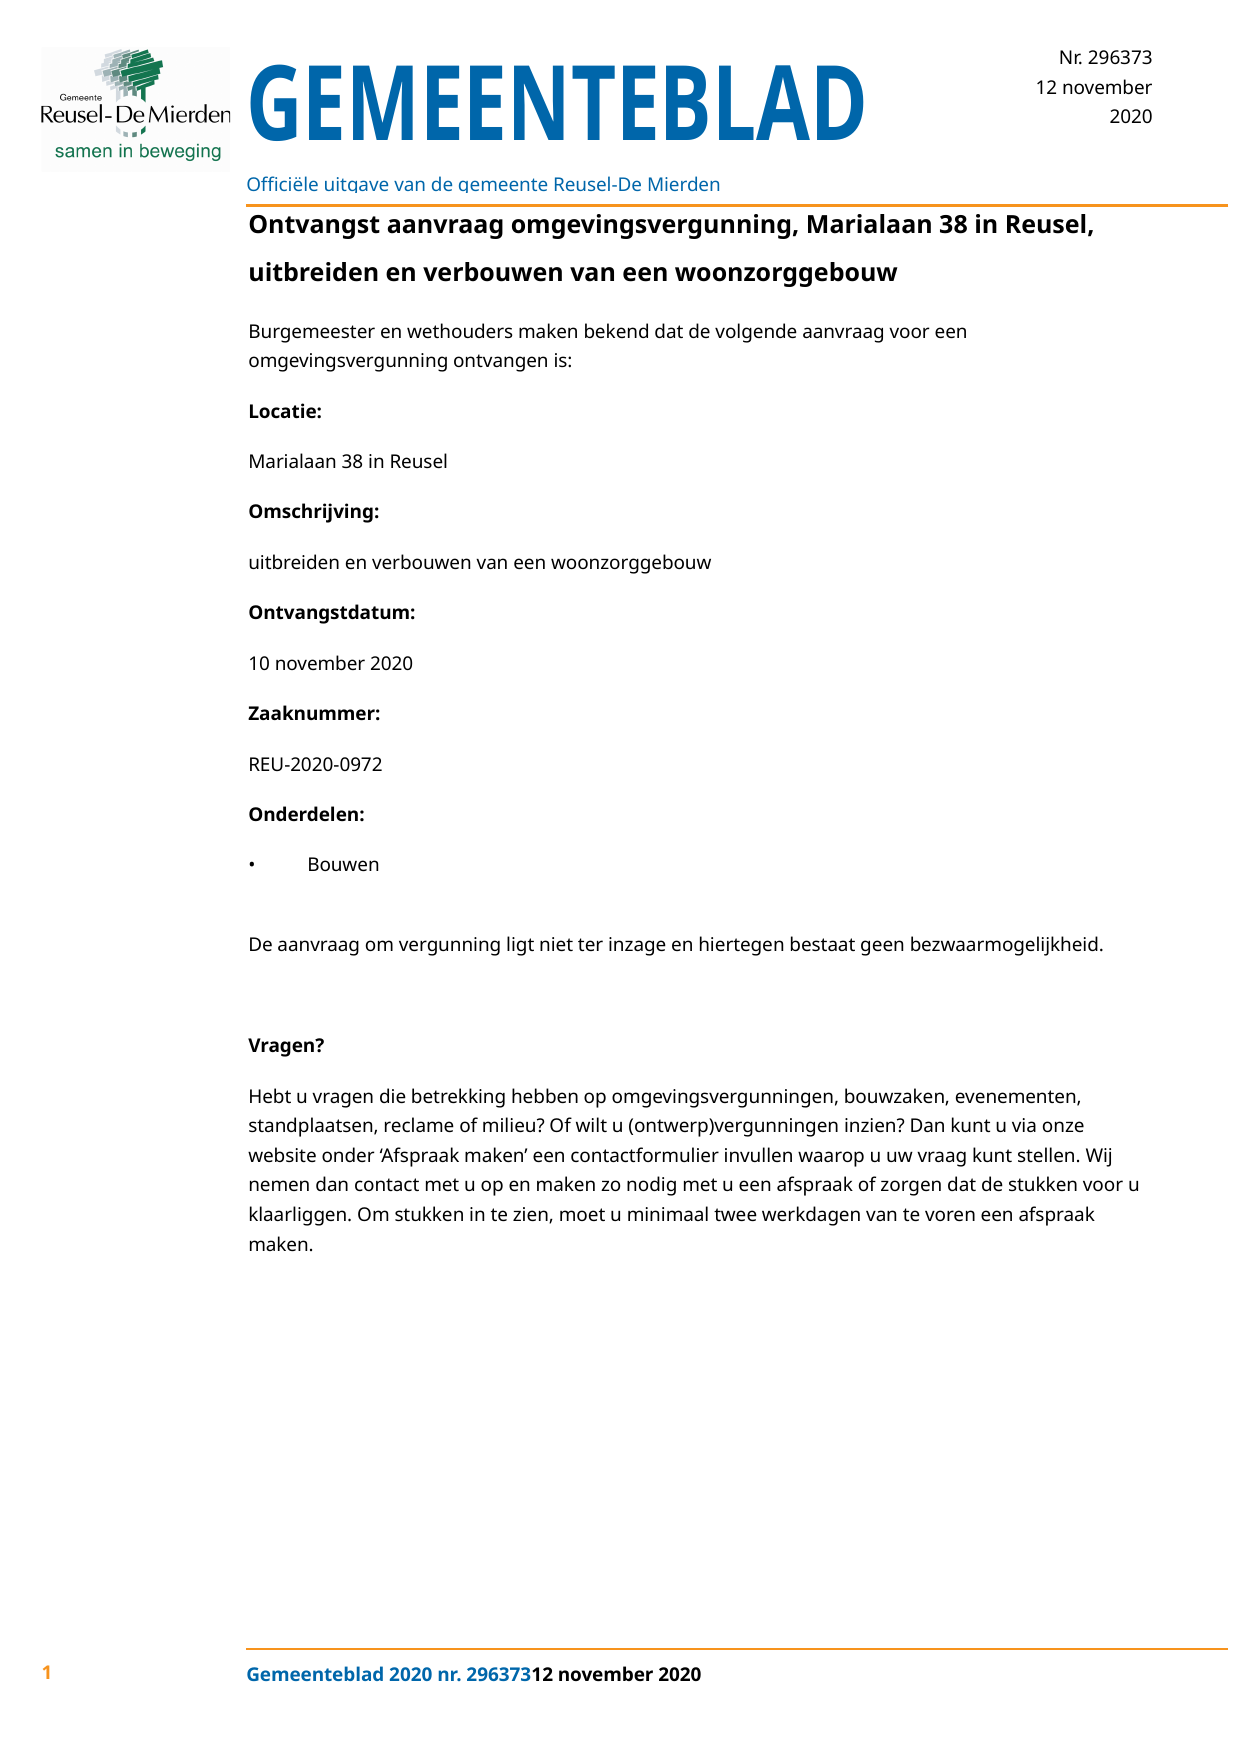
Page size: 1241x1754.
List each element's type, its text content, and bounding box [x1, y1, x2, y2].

text Vragen? [248, 1032, 1152, 1058]
text Ontvangst aanvraag omgevingsvergunning, Marialaan 38 in Reusel, uitbreiden en verbouwen van een woonzorggebouw [248, 207, 1152, 288]
text Onderdelen: [248, 801, 1152, 827]
text Omschrijving: [248, 499, 1152, 524]
text Locatie: [248, 398, 1152, 424]
text De aanvraag om vergunning ligt niet ter inzage en hiertegen bestaat geen bezwaarmogelijkheid. [248, 932, 1152, 957]
text Hebt u vragen die betrekking hebben op omgevingsvergunningen, bouwzaken, evenementen, standplaatsen, reclame of milieu? Of wilt u (ontwerp)vergunningen inzien? Dan kunt u via onze website onder ‘Afspraak maken’ een contactformulier invullen waarop u uw vraag kunt stellen. Wij nemen dan contact met u op en maken zo nodig met u een afspraak of zorgen dat de stukken voor u klaarliggen. Om stukken in te zien, moet u minimaal twee werkdagen van te voren een afspraak maken. [248, 1083, 1152, 1257]
text Marialaan 38 in Reusel [248, 448, 1152, 474]
text Zaaknummer: [248, 700, 1152, 726]
text Ontvangstdatum: [248, 599, 1152, 625]
text REU-2020-0972 [248, 751, 1152, 777]
text uitbreiden en verbouwen van een woonzorggebouw [248, 549, 1152, 575]
text Burgemeester en wethouders maken bekend dat de volgende aanvraag voor een omgevingsvergunning ontvangen is: [248, 318, 1152, 373]
picture [41, 47, 231, 172]
text 10 november 2020 [248, 650, 1152, 676]
list Bouwen [248, 852, 1152, 877]
